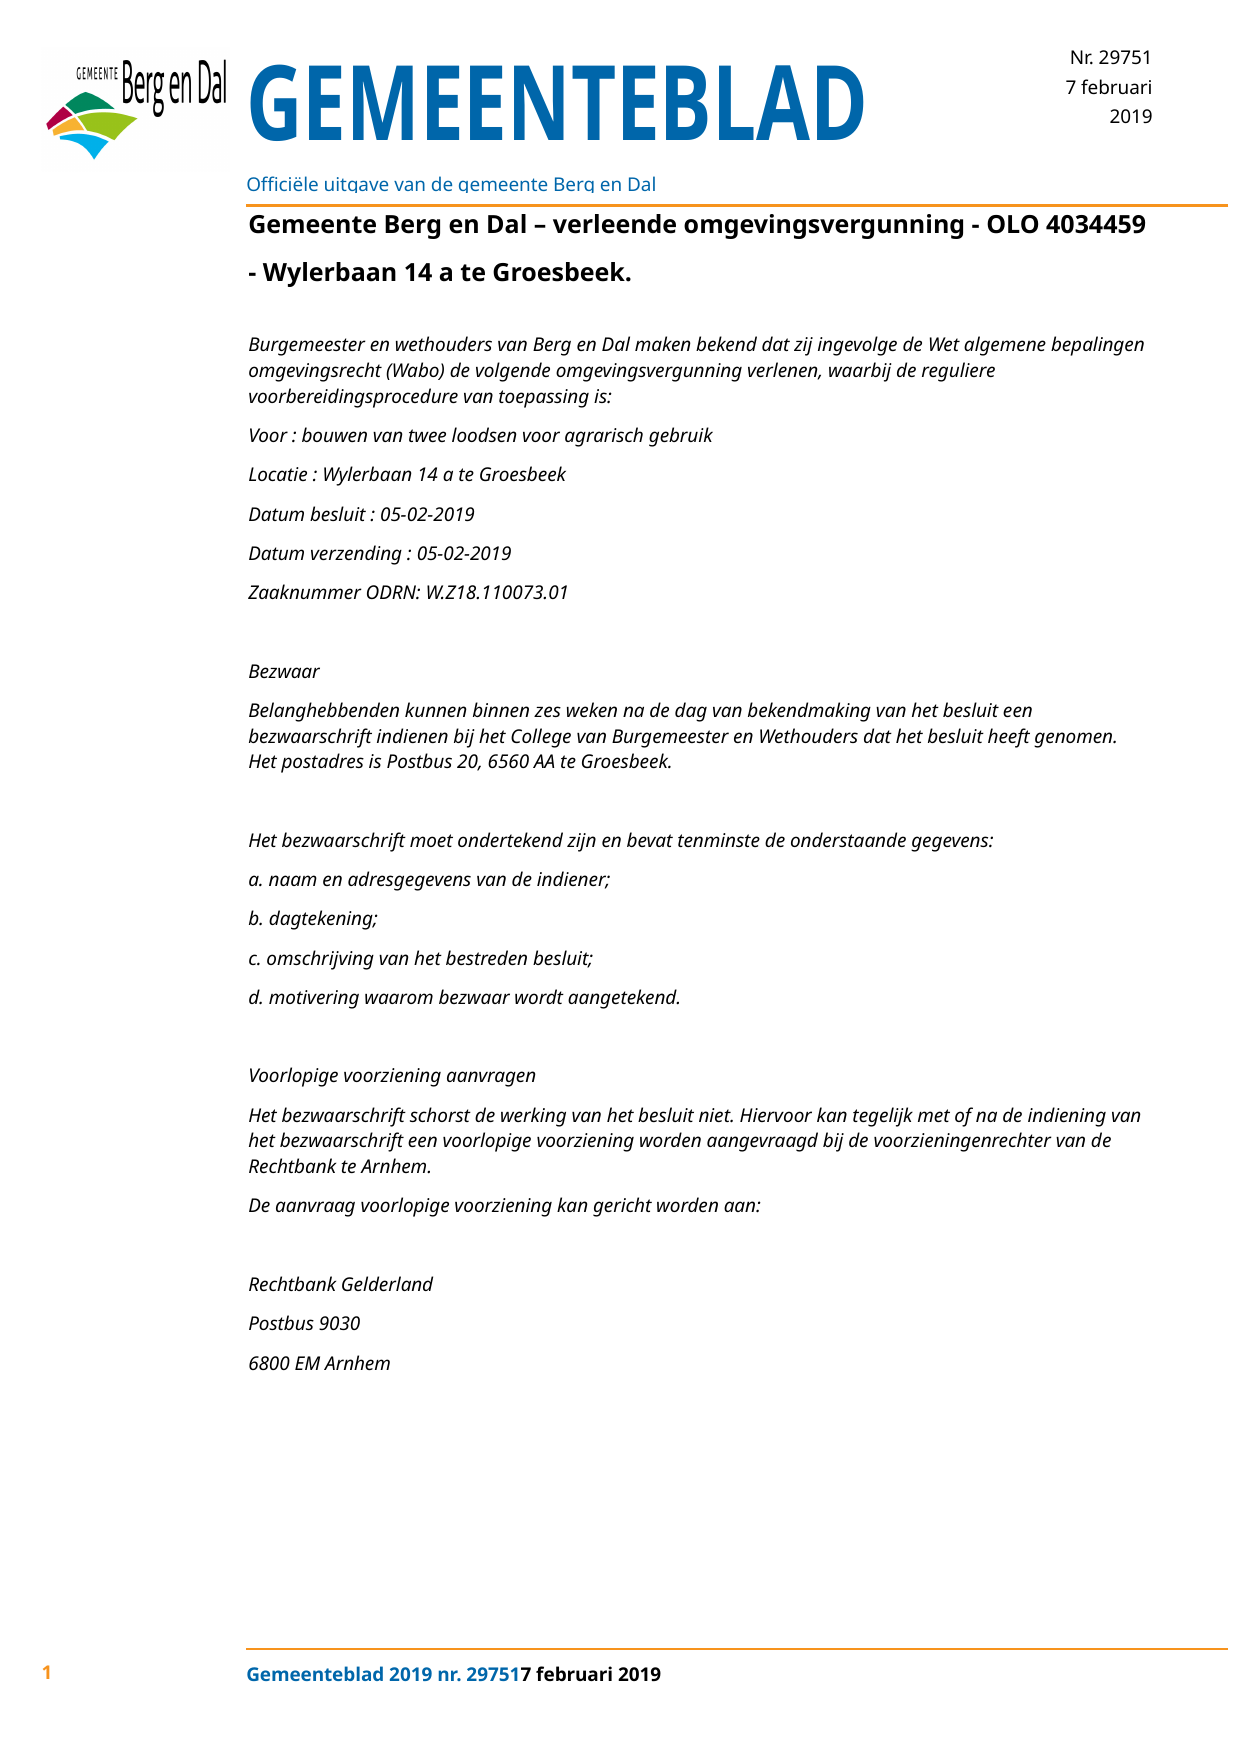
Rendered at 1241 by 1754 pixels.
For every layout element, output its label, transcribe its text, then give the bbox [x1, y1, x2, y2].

text Locatie : Wylerbaan 14 a te Groesbeek [248, 461, 1152, 487]
text Rechtbank Gelderland [248, 1271, 1152, 1297]
text d. motivering waarom bezwaar wordt aangetekend. [248, 984, 1152, 1010]
text Voor : bouwen van twee loodsen voor agrarisch gebruik [248, 422, 1152, 448]
text a. naam en adresgegevens van de indiener; [248, 866, 1152, 892]
text Zaaknummer ODRN: W.Z18.110073.01 [248, 579, 1152, 605]
text Burgemeester en wethouders van Berg en Dal maken bekend dat zij ingevolge de Wet algemene bepalingen omgevingsrecht (Wabo) de volgende omgevingsvergunning verlenen, waarbij de reguliere voorbereidingsprocedure van toepassing is: [248, 331, 1152, 409]
text Datum verzending : 05-02-2019 [248, 540, 1152, 566]
text c. omschrijving van het bestreden besluit; [248, 945, 1152, 971]
text Gemeente Berg en Dal – verleende omgevingsvergunning - OLO 4034459 - Wylerbaan 14 a te Groesbeek. [248, 207, 1152, 288]
text Voorlopige voorziening aanvragen [248, 1063, 1152, 1088]
picture [41, 47, 231, 172]
text b. dagtekening; [248, 906, 1152, 931]
text De aanvraag voorlopige voorziening kan gericht worden aan: [248, 1193, 1152, 1218]
text Postbus 9030 [248, 1311, 1152, 1336]
text Het bezwaarschrift schorst de werking van het besluit niet. Hiervoor kan tegelijk met of na de indiening van het bezwaarschrift een voorlopige voorziening worden aangevraagd bij de voorzieningenrechter van de Rechtbank te Arnhem. [248, 1102, 1152, 1179]
text Bezwaar [248, 658, 1152, 683]
text Belanghebbenden kunnen binnen zes weken na de dag van bekendmaking van het besluit een bezwaarschrift indienen bij het College van Burgemeester en Wethouders dat het besluit heeft genomen. Het postadres is Postbus 20, 6560 AA te Groesbeek. [248, 697, 1152, 774]
text Het bezwaarschrift moet ondertekend zijn en bevat tenminste de onderstaande gegevens: [248, 827, 1152, 853]
text 6800 EM Arnhem [248, 1350, 1152, 1376]
text Datum besluit : 05-02-2019 [248, 501, 1152, 526]
